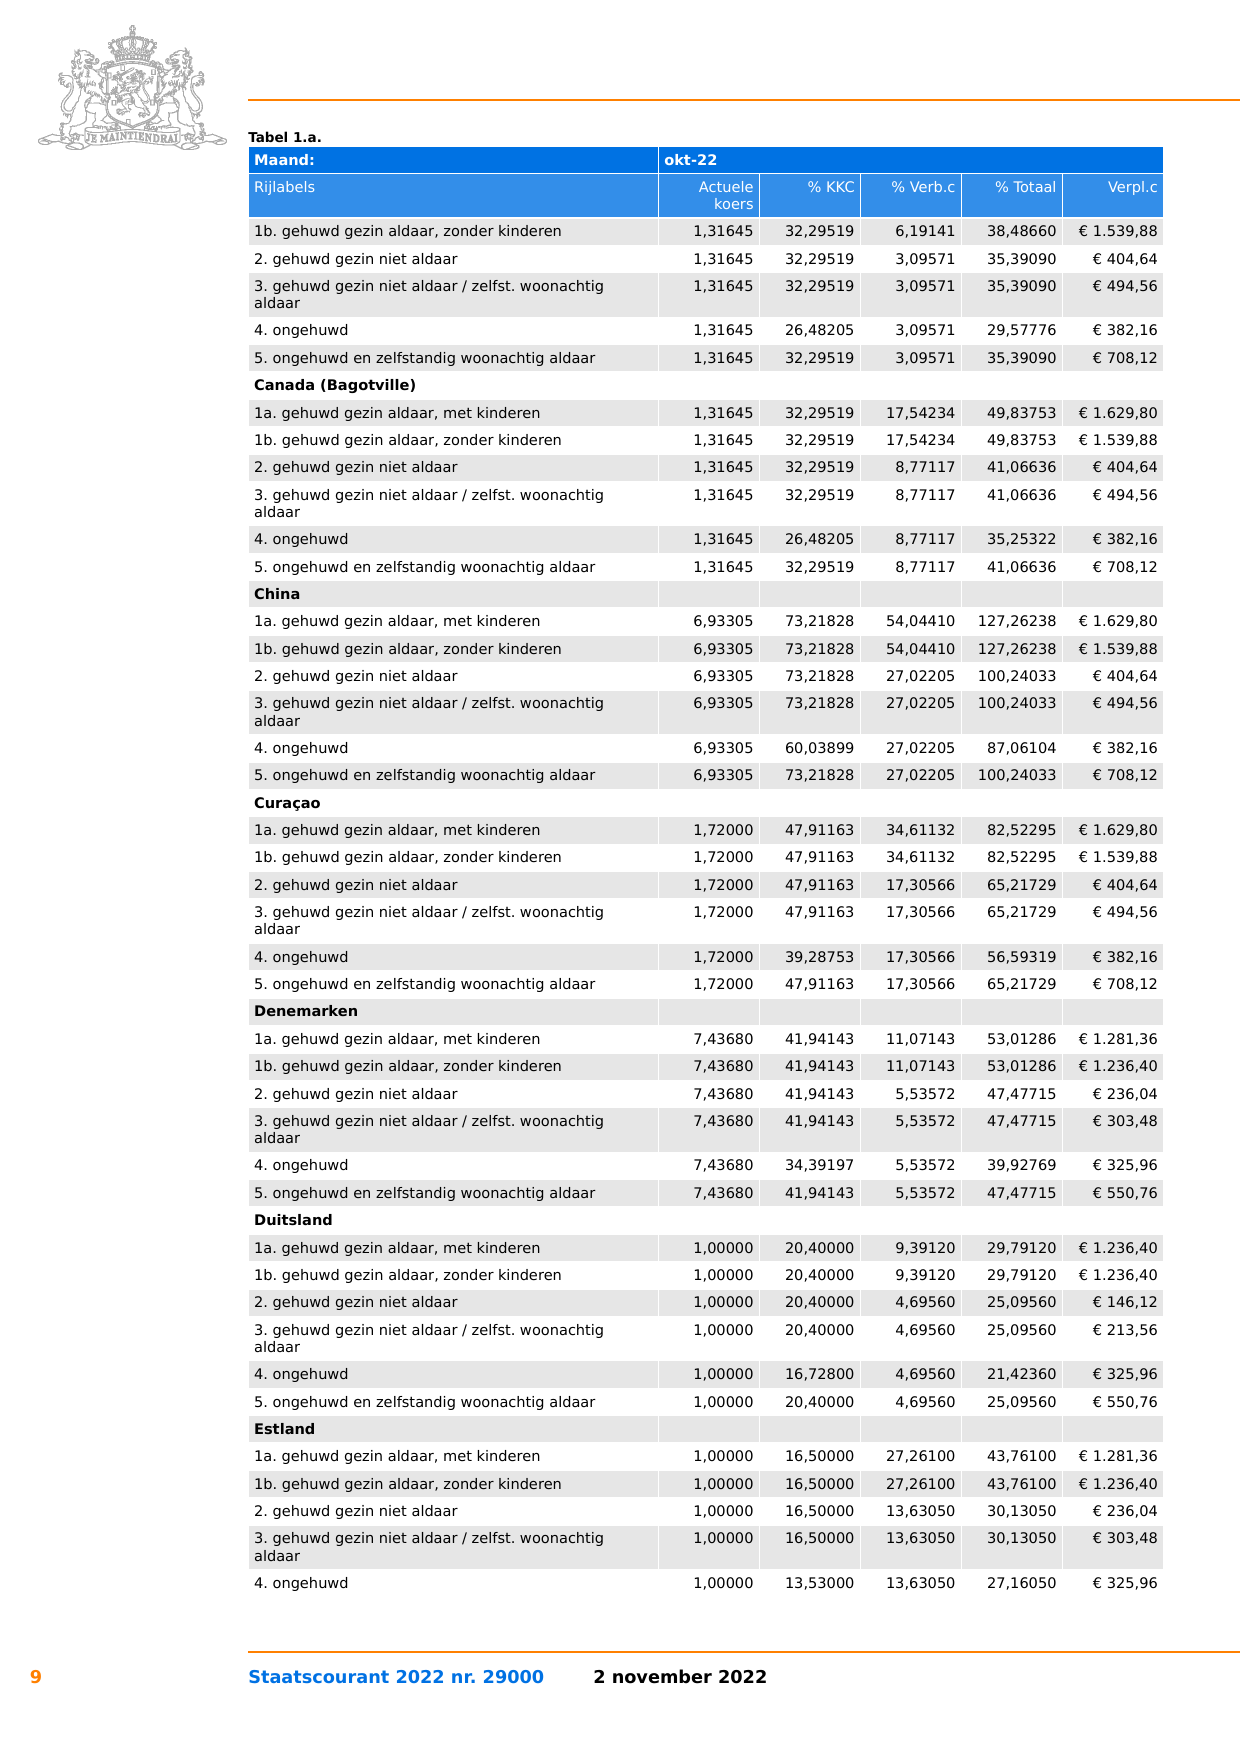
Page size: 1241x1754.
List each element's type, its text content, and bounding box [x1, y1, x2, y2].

table_cell 47,47715 [962, 1108, 1062, 1152]
table_cell € 494,56 [1063, 691, 1163, 734]
table_cell 7,43680 [659, 1026, 759, 1052]
table_cell € 494,56 [1063, 900, 1163, 943]
table_cell 35,39090 [962, 273, 1062, 317]
table_cell 47,91163 [760, 971, 860, 998]
table_cell Estland [249, 1416, 658, 1442]
table_cell 1,31645 [659, 400, 759, 426]
table_cell [1063, 373, 1163, 399]
table_cell 5. ongehuwd en zelfstandig woonachtig aldaar [249, 554, 658, 580]
table_cell 8,77117 [861, 554, 961, 580]
table_cell 100,24033 [962, 763, 1062, 789]
table_cell 7,43680 [659, 1108, 759, 1152]
table_cell [1063, 581, 1163, 607]
table_cell 1,31645 [659, 246, 759, 272]
table_cell 1,00000 [659, 1262, 759, 1288]
table_cell € 404,64 [1063, 246, 1163, 272]
table_cell 56,59319 [962, 944, 1062, 970]
table_cell [962, 373, 1062, 399]
table_cell € 382,16 [1063, 944, 1163, 970]
table_cell 1,31645 [659, 554, 759, 580]
table_cell 9,39120 [861, 1235, 961, 1261]
table_cell [1063, 1208, 1163, 1234]
table_cell Canada (Bagotville) [249, 373, 658, 399]
table_cell 3. gehuwd gezin niet aldaar / zelfst. woonachtig aldaar [249, 900, 658, 943]
table_cell 1,00000 [659, 1526, 759, 1569]
table_cell [861, 373, 961, 399]
table_cell € 1.539,88 [1063, 219, 1163, 245]
table_cell 17,30566 [861, 872, 961, 898]
table_cell 65,21729 [962, 872, 1062, 898]
table_cell 2. gehuwd gezin niet aldaar [249, 1290, 658, 1316]
table_cell 20,40000 [760, 1317, 860, 1360]
table_cell 1,00000 [659, 1498, 759, 1525]
table_cell 32,29519 [760, 219, 860, 245]
table_cell € 1.629,80 [1063, 609, 1163, 635]
table_cell 6,19141 [861, 219, 961, 245]
table_cell 1,00000 [659, 1570, 759, 1596]
table_cell 30,13050 [962, 1498, 1062, 1525]
table_cell 47,47715 [962, 1180, 1062, 1206]
table_cell 47,91163 [760, 817, 860, 844]
table_cell 39,28753 [760, 944, 860, 970]
table_cell 1,00000 [659, 1389, 759, 1415]
table_cell 5. ongehuwd en zelfstandig woonachtig aldaar [249, 763, 658, 789]
table_cell € 1.236,40 [1063, 1235, 1163, 1261]
table_cell € 404,64 [1063, 872, 1163, 898]
table_cell 34,61132 [861, 845, 961, 871]
table_cell 47,91163 [760, 845, 860, 871]
table_cell 20,40000 [760, 1290, 860, 1316]
table_cell 16,50000 [760, 1498, 860, 1525]
table_cell [962, 581, 1062, 607]
table_cell 41,94143 [760, 1054, 860, 1080]
table_cell 1,72000 [659, 845, 759, 871]
table_cell 1a. gehuwd gezin aldaar, met kinderen [249, 400, 658, 426]
table_cell Duitsland [249, 1208, 658, 1234]
table_cell 3,09571 [861, 318, 961, 344]
table_cell 41,94143 [760, 1108, 860, 1152]
table_cell 38,48660 [962, 219, 1062, 245]
table_cell 29,79120 [962, 1235, 1062, 1261]
table_cell 41,94143 [760, 1081, 860, 1107]
table_cell 2. gehuwd gezin niet aldaar [249, 246, 658, 272]
table_cell 3. gehuwd gezin niet aldaar / zelfst. woonachtig aldaar [249, 1108, 658, 1152]
table_cell 1,31645 [659, 526, 759, 553]
table_cell [659, 1208, 759, 1234]
table_cell Curaçao [249, 790, 658, 816]
table_cell € 550,76 [1063, 1180, 1163, 1206]
table_cell 17,30566 [861, 971, 961, 998]
table_cell [760, 1416, 860, 1442]
table_cell 5,53572 [861, 1108, 961, 1152]
table_cell 1a. gehuwd gezin aldaar, met kinderen [249, 609, 658, 635]
table_cell € 1.629,80 [1063, 400, 1163, 426]
table_cell € 1.539,88 [1063, 636, 1163, 662]
table_cell € 146,12 [1063, 1290, 1163, 1316]
table_cell 16,72800 [760, 1361, 860, 1388]
table_cell 43,76100 [962, 1471, 1062, 1497]
table_cell 73,21828 [760, 609, 860, 635]
table_cell 13,63050 [861, 1498, 961, 1525]
table_cell Maand: [249, 147, 658, 173]
table_cell [659, 999, 759, 1025]
table_cell 1b. gehuwd gezin aldaar, zonder kinderen [249, 427, 658, 453]
table_cell 1,31645 [659, 455, 759, 481]
table_cell 3,09571 [861, 246, 961, 272]
table_cell 11,07143 [861, 1054, 961, 1080]
table_cell 49,83753 [962, 400, 1062, 426]
table_cell € 494,56 [1063, 273, 1163, 317]
table_cell 3,09571 [861, 345, 961, 371]
table_cell 27,02205 [861, 691, 961, 734]
table_cell 100,24033 [962, 691, 1062, 734]
table_cell 47,91163 [760, 900, 860, 943]
table_cell 17,30566 [861, 900, 961, 943]
table_cell 32,29519 [760, 482, 860, 525]
table_cell 127,26238 [962, 636, 1062, 662]
table_cell 4,69560 [861, 1389, 961, 1415]
table_cell 11,07143 [861, 1026, 961, 1052]
table_cell 82,52295 [962, 845, 1062, 871]
table_cell € 708,12 [1063, 971, 1163, 998]
table_cell 26,48205 [760, 526, 860, 553]
table_cell 27,26100 [861, 1471, 961, 1497]
table_cell [962, 999, 1062, 1025]
table_cell 27,16050 [962, 1570, 1062, 1596]
table_cell 41,06636 [962, 482, 1062, 525]
table_cell 1,31645 [659, 482, 759, 525]
table_cell 1b. gehuwd gezin aldaar, zonder kinderen [249, 1262, 658, 1288]
table_cell [1063, 1416, 1163, 1442]
table_cell 17,30566 [861, 944, 961, 970]
table_cell 127,26238 [962, 609, 1062, 635]
table_cell 1,72000 [659, 817, 759, 844]
table_cell 2. gehuwd gezin niet aldaar [249, 1498, 658, 1525]
table_cell China [249, 581, 658, 607]
table_cell 1a. gehuwd gezin aldaar, met kinderen [249, 1026, 658, 1052]
table_cell 54,04410 [861, 609, 961, 635]
table_cell 17,54234 [861, 427, 961, 453]
table_cell 4. ongehuwd [249, 1361, 658, 1388]
table_cell [659, 1416, 759, 1442]
table_cell [659, 790, 759, 816]
table_cell 5,53572 [861, 1081, 961, 1107]
table_cell 54,04410 [861, 636, 961, 662]
table_cell 43,76100 [962, 1444, 1062, 1470]
table_cell 6,93305 [659, 735, 759, 761]
table_cell Verpl.c [1063, 174, 1163, 217]
table_cell [760, 790, 860, 816]
table_cell 5,53572 [861, 1153, 961, 1179]
table_cell 32,29519 [760, 554, 860, 580]
table_cell Denemarken [249, 999, 658, 1025]
table_cell [861, 790, 961, 816]
table_cell [1063, 999, 1163, 1025]
table_cell 39,92769 [962, 1153, 1062, 1179]
table_cell 20,40000 [760, 1235, 860, 1261]
table_cell 4,69560 [861, 1290, 961, 1316]
table_cell 1,31645 [659, 273, 759, 317]
table_cell 1,31645 [659, 318, 759, 344]
table_cell [760, 1208, 860, 1234]
table_cell 27,02205 [861, 763, 961, 789]
table_cell [760, 999, 860, 1025]
table_cell 1,00000 [659, 1235, 759, 1261]
table_cell 27,02205 [861, 735, 961, 761]
table_cell 6,93305 [659, 691, 759, 734]
table_cell 73,21828 [760, 763, 860, 789]
table_cell € 303,48 [1063, 1526, 1163, 1569]
table_cell [861, 999, 961, 1025]
table_cell 35,39090 [962, 345, 1062, 371]
table_cell 32,29519 [760, 246, 860, 272]
table_cell Rijlabels [249, 174, 658, 217]
table_cell € 550,76 [1063, 1389, 1163, 1415]
table_cell 21,42360 [962, 1361, 1062, 1388]
table_cell 53,01286 [962, 1026, 1062, 1052]
table_cell 2. gehuwd gezin niet aldaar [249, 455, 658, 481]
table_cell 30,13050 [962, 1526, 1062, 1569]
table_cell 73,21828 [760, 663, 860, 690]
table_cell 27,26100 [861, 1444, 961, 1470]
table_cell % KKC [760, 174, 860, 217]
table_cell 13,53000 [760, 1570, 860, 1596]
table_cell okt-22 [659, 147, 1163, 173]
table_cell 4,69560 [861, 1361, 961, 1388]
table_cell 4. ongehuwd [249, 735, 658, 761]
table_cell 87,06104 [962, 735, 1062, 761]
table_cell 7,43680 [659, 1054, 759, 1080]
table_cell 35,25322 [962, 526, 1062, 553]
table_cell € 303,48 [1063, 1108, 1163, 1152]
table_cell 3. gehuwd gezin niet aldaar / zelfst. woonachtig aldaar [249, 273, 658, 317]
table_cell 47,91163 [760, 872, 860, 898]
table_cell € 1.629,80 [1063, 817, 1163, 844]
table_cell 41,94143 [760, 1026, 860, 1052]
table_cell 25,09560 [962, 1317, 1062, 1360]
table_cell 1b. gehuwd gezin aldaar, zonder kinderen [249, 845, 658, 871]
table_cell 5,53572 [861, 1180, 961, 1206]
table_cell 13,63050 [861, 1570, 961, 1596]
table_cell 6,93305 [659, 609, 759, 635]
table_cell 32,29519 [760, 455, 860, 481]
table_cell 1,31645 [659, 345, 759, 371]
table_cell 3. gehuwd gezin niet aldaar / zelfst. woonachtig aldaar [249, 691, 658, 734]
table_cell 1a. gehuwd gezin aldaar, met kinderen [249, 1235, 658, 1261]
table_cell € 236,04 [1063, 1081, 1163, 1107]
table_cell 7,43680 [659, 1180, 759, 1206]
table_cell 1,72000 [659, 971, 759, 998]
table_cell € 382,16 [1063, 526, 1163, 553]
table_cell [962, 1416, 1062, 1442]
table_cell 3. gehuwd gezin niet aldaar / zelfst. woonachtig aldaar [249, 1526, 658, 1569]
table_cell 34,39197 [760, 1153, 860, 1179]
table_cell € 325,96 [1063, 1570, 1163, 1596]
table_cell 1,72000 [659, 872, 759, 898]
table_cell 6,93305 [659, 663, 759, 690]
table_cell 32,29519 [760, 400, 860, 426]
table_cell € 708,12 [1063, 554, 1163, 580]
table_cell 7,43680 [659, 1081, 759, 1107]
table_cell € 325,96 [1063, 1361, 1163, 1388]
table_cell 3. gehuwd gezin niet aldaar / zelfst. woonachtig aldaar [249, 482, 658, 525]
table_cell [760, 373, 860, 399]
table_cell 1,00000 [659, 1317, 759, 1360]
table_cell 27,02205 [861, 663, 961, 690]
table_cell 49,83753 [962, 427, 1062, 453]
table_cell € 1.236,40 [1063, 1262, 1163, 1288]
table_cell 35,39090 [962, 246, 1062, 272]
table_cell 82,52295 [962, 817, 1062, 844]
table_cell [861, 1208, 961, 1234]
table_cell € 213,56 [1063, 1317, 1163, 1360]
table_cell € 1.236,40 [1063, 1054, 1163, 1080]
table_cell 73,21828 [760, 691, 860, 734]
table_cell 73,21828 [760, 636, 860, 662]
table_cell 7,43680 [659, 1153, 759, 1179]
table_cell 32,29519 [760, 273, 860, 317]
table_cell 9,39120 [861, 1262, 961, 1288]
table_cell 32,29519 [760, 345, 860, 371]
table_cell € 1.539,88 [1063, 845, 1163, 871]
table_cell Actuele koers [659, 174, 759, 217]
table_cell 1b. gehuwd gezin aldaar, zonder kinderen [249, 1471, 658, 1497]
table_cell 2. gehuwd gezin niet aldaar [249, 663, 658, 690]
table_cell 4. ongehuwd [249, 526, 658, 553]
table_cell 4. ongehuwd [249, 318, 658, 344]
table_cell [861, 581, 961, 607]
table_cell € 1.281,36 [1063, 1444, 1163, 1470]
picture [38, 25, 227, 150]
table_cell 29,57776 [962, 318, 1062, 344]
table_cell 5. ongehuwd en zelfstandig woonachtig aldaar [249, 1180, 658, 1206]
table_cell 1,72000 [659, 944, 759, 970]
table_cell [659, 373, 759, 399]
table_cell € 382,16 [1063, 318, 1163, 344]
table_cell 1,72000 [659, 900, 759, 943]
table_cell 1a. gehuwd gezin aldaar, met kinderen [249, 817, 658, 844]
table_cell 1,00000 [659, 1290, 759, 1316]
table_cell 1,31645 [659, 427, 759, 453]
table_cell 1,00000 [659, 1471, 759, 1497]
table_cell 65,21729 [962, 971, 1062, 998]
table_cell 13,63050 [861, 1526, 961, 1569]
table_cell 1,00000 [659, 1444, 759, 1470]
table_cell € 708,12 [1063, 763, 1163, 789]
table_cell [962, 790, 1062, 816]
table_cell 1,31645 [659, 219, 759, 245]
table_cell 1a. gehuwd gezin aldaar, met kinderen [249, 1444, 658, 1470]
table_cell € 236,04 [1063, 1498, 1163, 1525]
table_cell [659, 581, 759, 607]
table_cell 3. gehuwd gezin niet aldaar / zelfst. woonachtig aldaar [249, 1317, 658, 1360]
table_cell 16,50000 [760, 1526, 860, 1569]
table_cell 2. gehuwd gezin niet aldaar [249, 1081, 658, 1107]
table_cell [760, 581, 860, 607]
table_cell 8,77117 [861, 455, 961, 481]
table_cell € 1.539,88 [1063, 427, 1163, 453]
table_cell % Verb.c [861, 174, 961, 217]
table_cell € 382,16 [1063, 735, 1163, 761]
table_cell 6,93305 [659, 763, 759, 789]
table_cell 16,50000 [760, 1444, 860, 1470]
table_cell € 1.281,36 [1063, 1026, 1163, 1052]
table_cell 1b. gehuwd gezin aldaar, zonder kinderen [249, 219, 658, 245]
table_cell € 404,64 [1063, 663, 1163, 690]
table_cell 17,54234 [861, 400, 961, 426]
table_cell [962, 1208, 1062, 1234]
table_cell 41,94143 [760, 1180, 860, 1206]
table_cell 41,06636 [962, 554, 1062, 580]
table_cell 8,77117 [861, 526, 961, 553]
table_cell 41,06636 [962, 455, 1062, 481]
table_cell 1b. gehuwd gezin aldaar, zonder kinderen [249, 1054, 658, 1080]
table_cell 26,48205 [760, 318, 860, 344]
table_cell 1,00000 [659, 1361, 759, 1388]
table_cell 5. ongehuwd en zelfstandig woonachtig aldaar [249, 971, 658, 998]
table_cell € 708,12 [1063, 345, 1163, 371]
table_cell 6,93305 [659, 636, 759, 662]
table_cell 53,01286 [962, 1054, 1062, 1080]
table_cell [1063, 790, 1163, 816]
table_cell % Totaal [962, 174, 1062, 217]
table_cell 5. ongehuwd en zelfstandig woonachtig aldaar [249, 1389, 658, 1415]
table_cell 1b. gehuwd gezin aldaar, zonder kinderen [249, 636, 658, 662]
table_cell 16,50000 [760, 1471, 860, 1497]
table_cell 20,40000 [760, 1389, 860, 1415]
table_cell 29,79120 [962, 1262, 1062, 1288]
table_cell 4. ongehuwd [249, 1153, 658, 1179]
table_cell 25,09560 [962, 1389, 1062, 1415]
table_cell 32,29519 [760, 427, 860, 453]
table_cell 8,77117 [861, 482, 961, 525]
table_cell € 404,64 [1063, 455, 1163, 481]
table_cell € 325,96 [1063, 1153, 1163, 1179]
table_cell 47,47715 [962, 1081, 1062, 1107]
table_cell 2. gehuwd gezin niet aldaar [249, 872, 658, 898]
table_header Tabel 1.a. [248, 130, 1163, 146]
table_cell 4. ongehuwd [249, 1570, 658, 1596]
table_cell 100,24033 [962, 663, 1062, 690]
table_cell 5. ongehuwd en zelfstandig woonachtig aldaar [249, 345, 658, 371]
table_cell 60,03899 [760, 735, 860, 761]
table_cell 65,21729 [962, 900, 1062, 943]
table_cell € 494,56 [1063, 482, 1163, 525]
table_cell 25,09560 [962, 1290, 1062, 1316]
table_cell [861, 1416, 961, 1442]
table_cell 4. ongehuwd [249, 944, 658, 970]
table_cell 4,69560 [861, 1317, 961, 1360]
table_cell 20,40000 [760, 1262, 860, 1288]
table_cell € 1.236,40 [1063, 1471, 1163, 1497]
table_cell 34,61132 [861, 817, 961, 844]
table_cell 3,09571 [861, 273, 961, 317]
